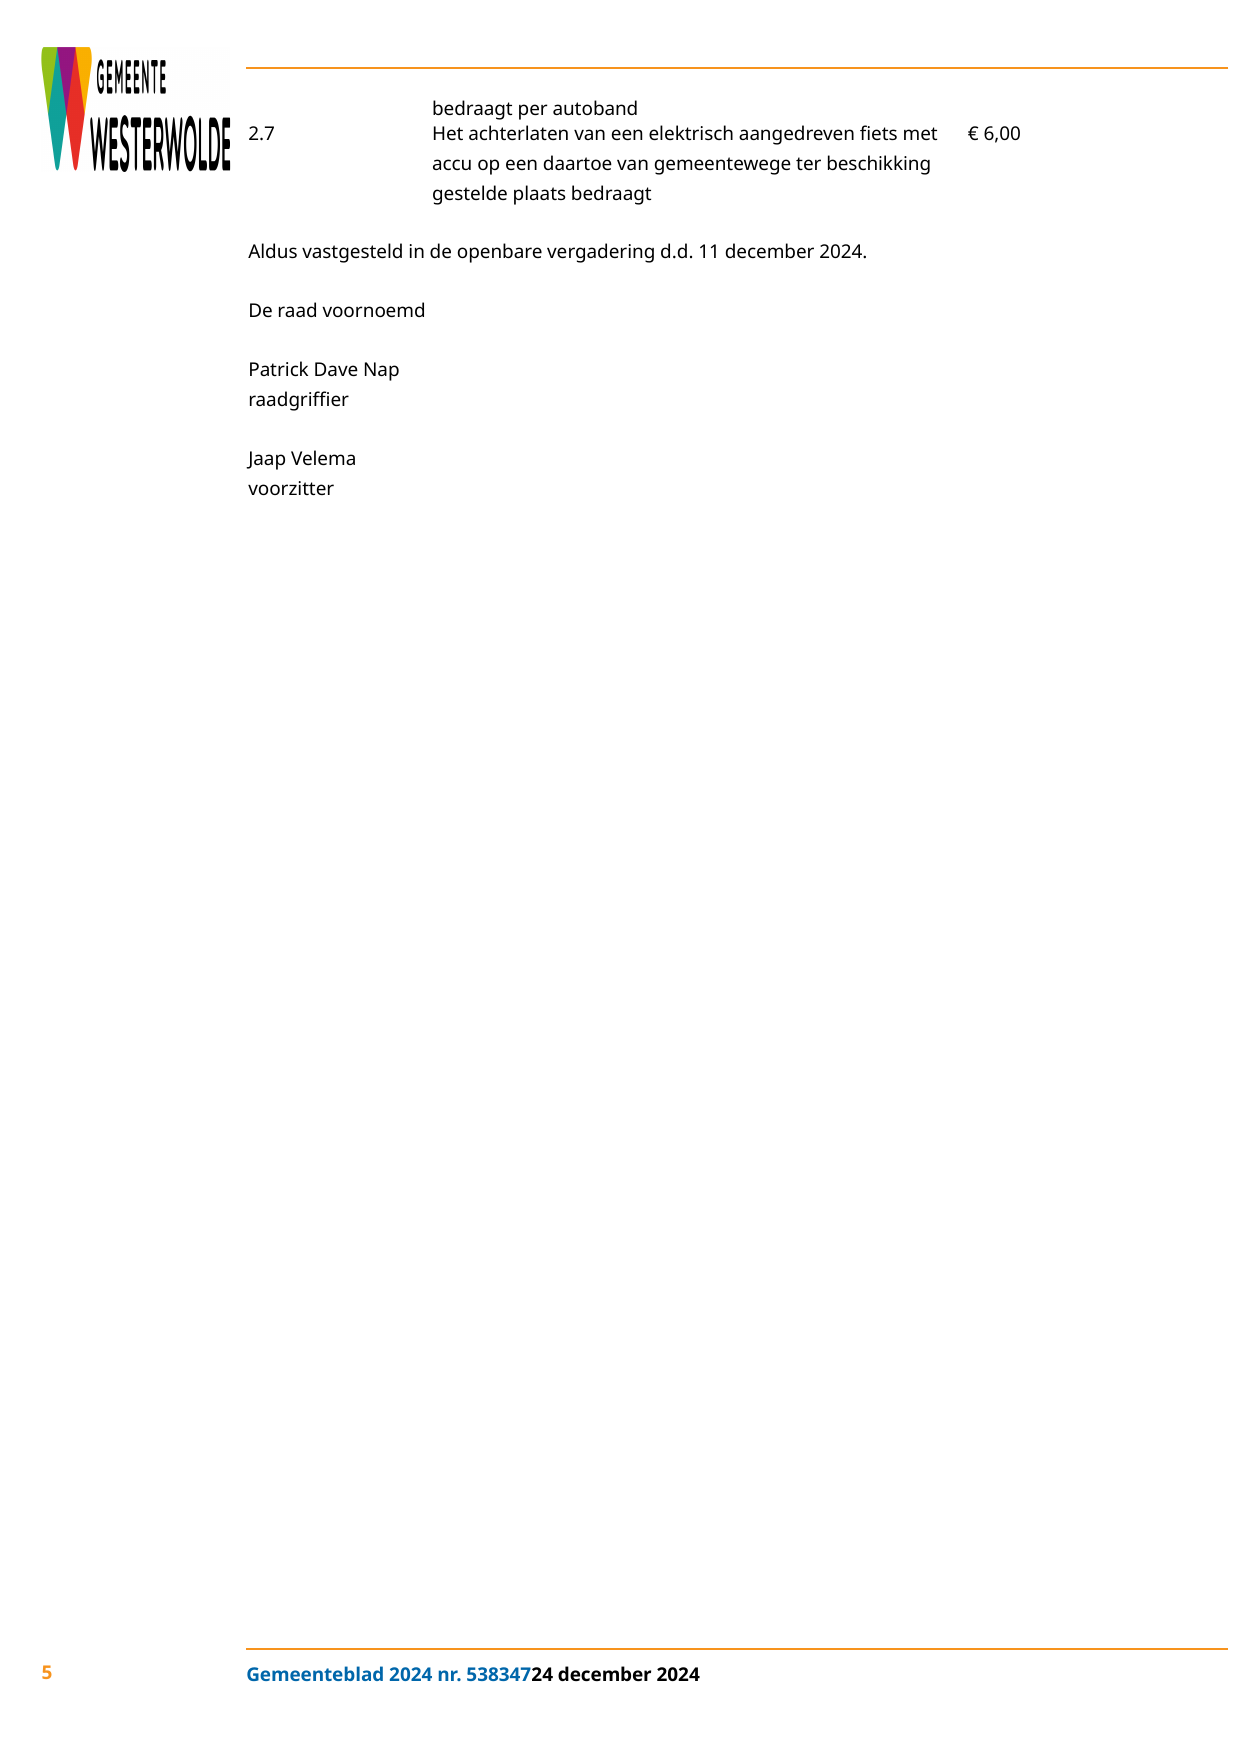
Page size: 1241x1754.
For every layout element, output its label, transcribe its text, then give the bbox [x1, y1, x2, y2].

text Aldus vastgesteld in de openbare vergadering d.d. 11 december 2024. [248, 238, 1152, 264]
text voorzitter [248, 475, 1152, 501]
text De raad voornoemd [248, 297, 1152, 323]
text raadgriffier [248, 386, 1152, 412]
table_cell [968, 95, 1152, 121]
table_cell [248, 95, 432, 121]
table_cell 2.7 [248, 121, 432, 205]
picture [41, 47, 231, 172]
table_cell Het achterlaten van een elektrisch aangedreven fiets met accu op een daartoe van gemeentewege ter beschikking gestelde plaats bedraagt [432, 121, 968, 205]
text Patrick Dave Nap [248, 357, 1152, 382]
text Jaap Velema [248, 445, 1152, 471]
table_cell € 6,00 [968, 121, 1152, 205]
table_cell bedraagt per autoband [432, 95, 968, 121]
